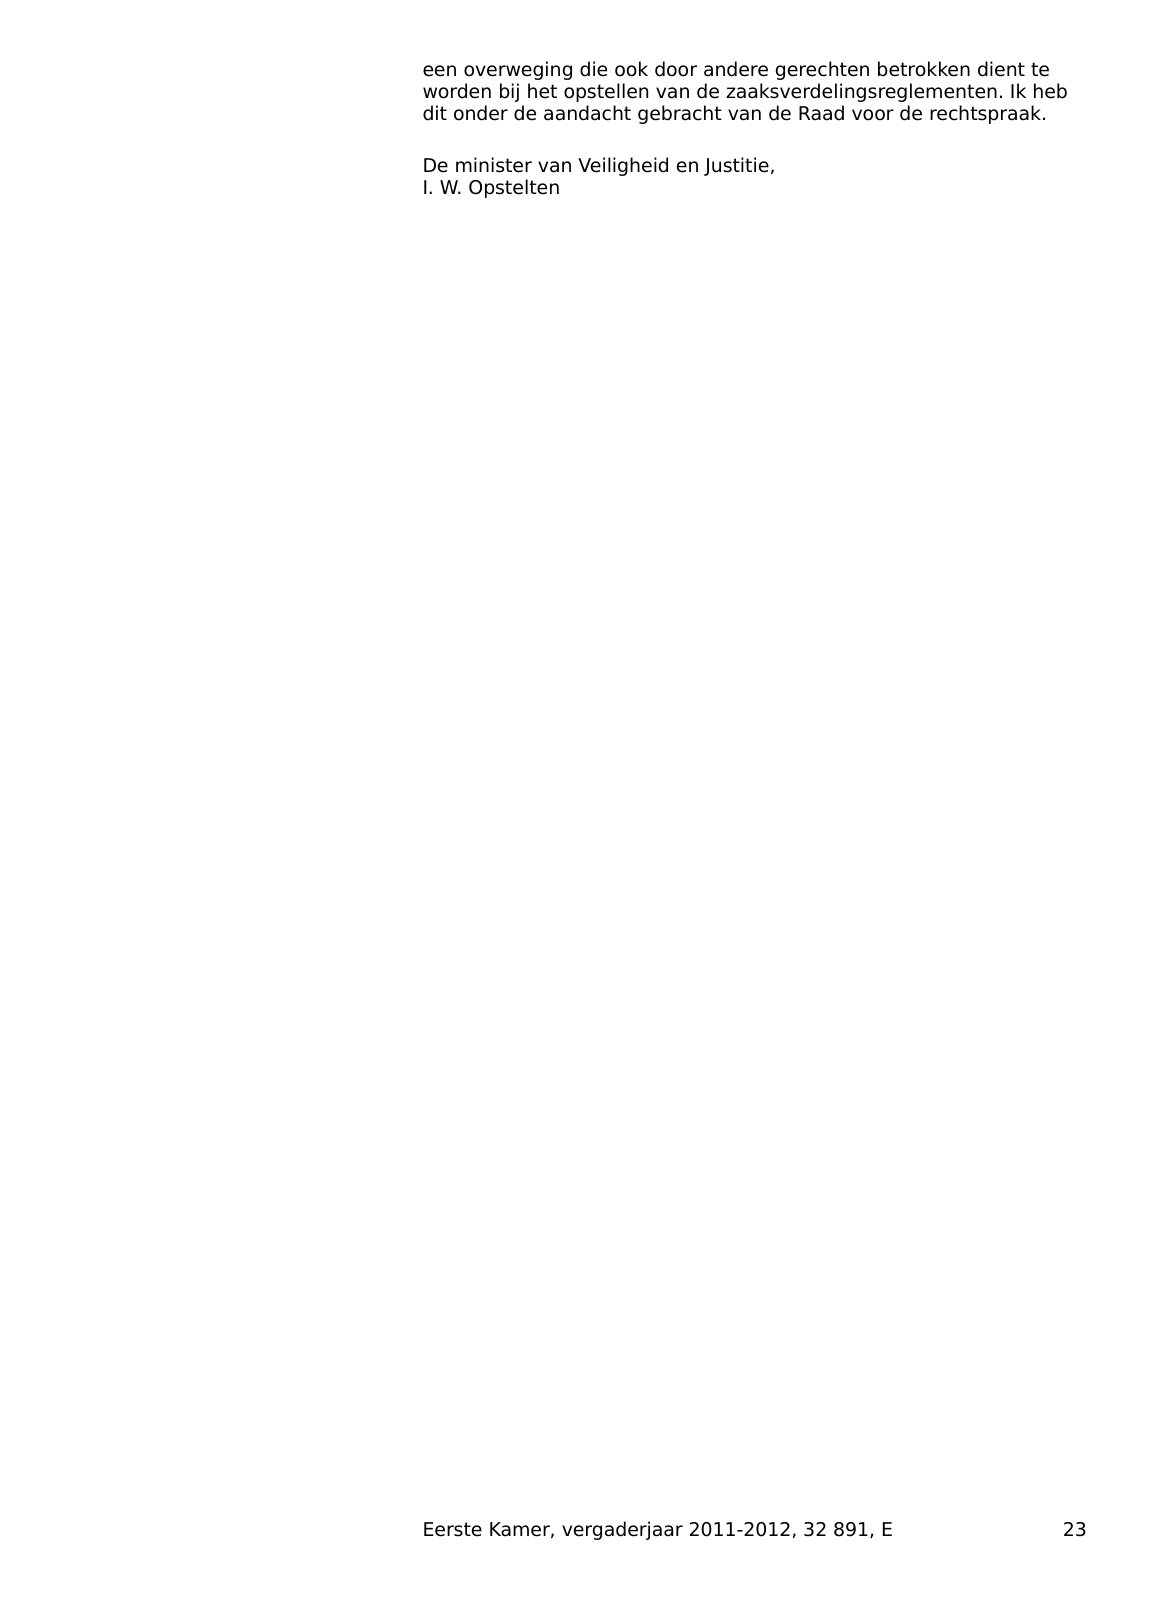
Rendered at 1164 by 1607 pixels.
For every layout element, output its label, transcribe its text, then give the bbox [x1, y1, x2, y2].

text De minister van Veiligheid en Justitie, I. W. Opstelten [422, 155, 1087, 199]
text een overweging die ook door andere gerechten betrokken dient te worden bij het opstellen van de zaaksverdelingsreglementen. Ik heb dit onder de aandacht gebracht van de Raad voor de rechtspraak. [422, 59, 1087, 125]
